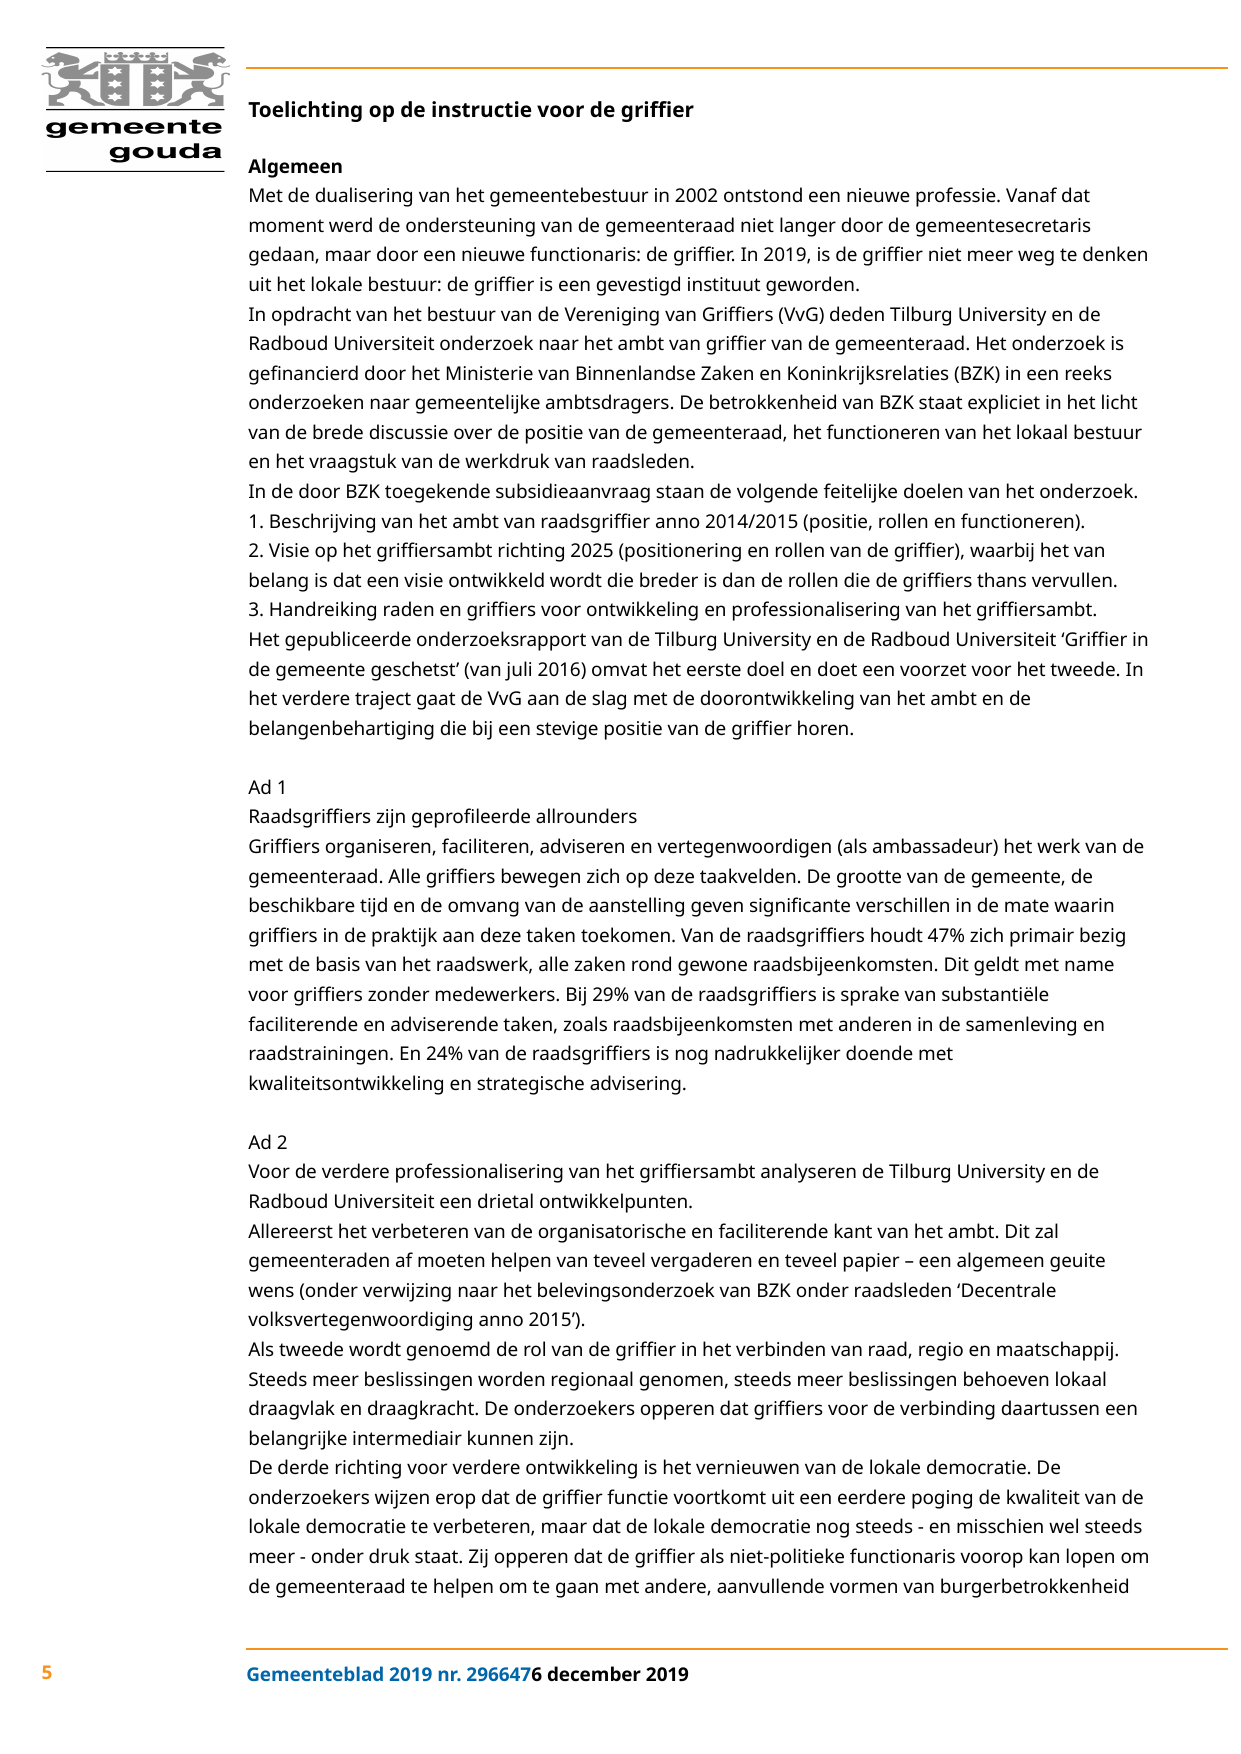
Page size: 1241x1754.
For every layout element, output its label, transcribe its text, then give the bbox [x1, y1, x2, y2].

text In opdracht van het bestuur van de Vereniging van Griffiers (VvG) deden Tilburg University en de Radboud Universiteit onderzoek naar het ambt van griffier van de gemeenteraad. Het onderzoek is gefinancierd door het Ministerie van Binnenlandse Zaken en Koninkrijksrelaties (BZK) in een reeks onderzoeken naar gemeentelijke ambtsdragers. De betrokkenheid van BZK staat expliciet in het licht van de brede discussie over de positie van de gemeenteraad, het functioneren van het lokaal bestuur en het vraagstuk van de werkdruk van raadsleden. [248, 301, 1152, 474]
text In de door BZK toegekende subsidieaanvraag staan de volgende feitelijke doelen van het onderzoek. [248, 478, 1152, 504]
text Algemeen [248, 153, 1152, 179]
picture [41, 47, 231, 172]
text Allereerst het verbeteren van de organisatorische en faciliterende kant van het ambt. Dit zal gemeenteraden af moeten helpen van teveel vergaderen en teveel papier – een algemeen geuite wens (onder verwijzing naar het belevingsonderzoek van BZK onder raadsleden ‘Decentrale volksvertegenwoordiging anno 2015’). [248, 1218, 1152, 1332]
text Het gepubliceerde onderzoeksrapport van de Tilburg University en de Radboud Universiteit ‘Griffier in de gemeente geschetst’ (van juli 2016) omvat het eerste doel en doet een voorzet voor het tweede. In het verdere traject gaat de VvG aan de slag met de doorontwikkeling van het ambt en de belangenbehartiging die bij een stevige positie van de griffier horen. [248, 626, 1152, 741]
text Als tweede wordt genoemd de rol van de griffier in het verbinden van raad, regio en maatschappij. Steeds meer beslissingen worden regionaal genomen, steeds meer beslissingen behoeven lokaal draagvlak en draagkracht. De onderzoekers opperen dat griffiers voor de verbinding daartussen een belangrijke intermediair kunnen zijn. [248, 1336, 1152, 1451]
text Ad 1 [248, 774, 1152, 800]
text De derde richting voor verdere ontwikkeling is het vernieuwen van de lokale democratie. De onderzoekers wijzen erop dat de griffier functie voortkomt uit een eerdere poging de kwaliteit van de lokale democratie te verbeteren, maar dat de lokale democratie nog steeds - en misschien wel steeds meer - onder druk staat. Zij opperen dat de griffier als niet-politieke functionaris voorop kan lopen om de gemeenteraad te helpen om te gaan met andere, aanvullende vormen van burgerbetrokkenheid [248, 1454, 1152, 1599]
text Ad 2 [248, 1129, 1152, 1155]
text Raadsgriffiers zijn geprofileerde allrounders [248, 804, 1152, 829]
text 3. Handreiking raden en griffiers voor ontwikkeling en professionalisering van het griffiersambt. [248, 597, 1152, 622]
text Met de dualisering van het gemeentebestuur in 2002 ontstond een nieuwe professie. Vanaf dat moment werd de ondersteuning van de gemeenteraad niet langer door de gemeentesecretaris gedaan, maar door een nieuwe functionaris: de griffier. In 2019, is de griffier niet meer weg te denken uit het lokale bestuur: de griffier is een gevestigd instituut geworden. [248, 182, 1152, 297]
text 1. Beschrijving van het ambt van raadsgriffier anno 2014/2015 (positie, rollen en functioneren). [248, 508, 1152, 534]
text Toelichting op de instructie voor de griffier [248, 95, 1152, 123]
text Voor de verdere professionalisering van het griffiersambt analyseren de Tilburg University en de Radboud Universiteit een drietal ontwikkelpunten. [248, 1159, 1152, 1214]
text 2. Visie op het griffiersambt richting 2025 (positionering en rollen van de griffier), waarbij het van belang is dat een visie ontwikkeld wordt die breder is dan de rollen die de griffiers thans vervullen. [248, 537, 1152, 593]
text Griffiers organiseren, faciliteren, adviseren en vertegenwoordigen (als ambassadeur) het werk van de gemeenteraad. Alle griffiers bewegen zich op deze taakvelden. De grootte van de gemeente, de beschikbare tijd en de omvang van de aanstelling geven significante verschillen in de mate waarin griffiers in de praktijk aan deze taken toekomen. Van de raadsgriffiers houdt 47% zich primair bezig met de basis van het raadswerk, alle zaken rond gewone raadsbijeenkomsten. Dit geldt met name voor griffiers zonder medewerkers. Bij 29% van de raadsgriffiers is sprake van substantiële faciliterende en adviserende taken, zoals raadsbijeenkomsten met anderen in de samenleving en raadstrainingen. En 24% van de raadsgriffiers is nog nadrukkelijker doende met kwaliteitsontwikkeling en strategische advisering. [248, 833, 1152, 1096]
